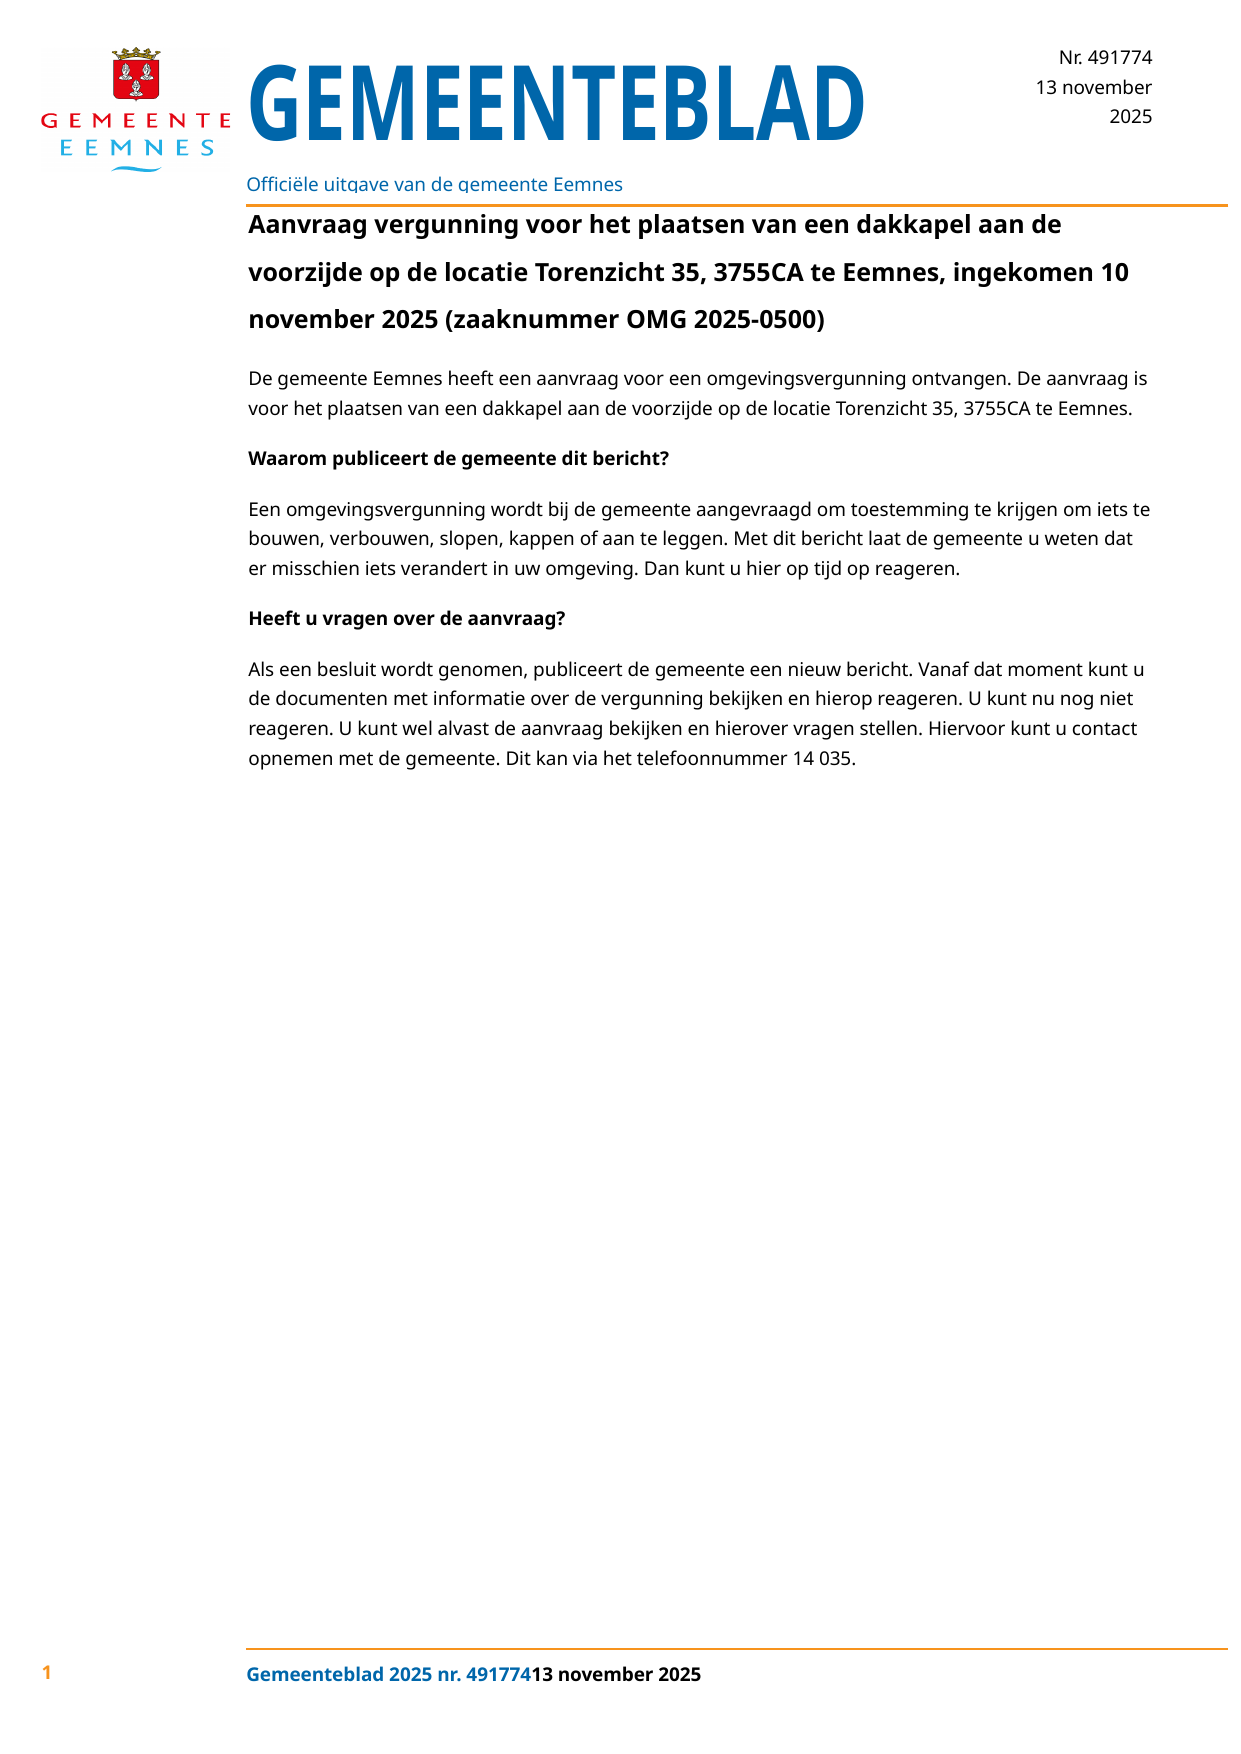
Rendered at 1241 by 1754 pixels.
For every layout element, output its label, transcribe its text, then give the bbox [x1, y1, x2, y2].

text De gemeente Eemnes heeft een aanvraag voor een omgevingsvergunning ontvangen. De aanvraag is voor het plaatsen van een dakkapel aan de voorzijde op de locatie Torenzicht 35, 3755CA te Eemnes. [248, 366, 1152, 421]
text Als een besluit wordt genomen, publiceert de gemeente een nieuw bericht. Vanaf dat moment kunt u de documenten met informatie over de vergunning bekijken en hierop reageren. U kunt nu nog niet reageren. U kunt wel alvast de aanvraag bekijken en hierover vragen stellen. Hiervoor kunt u contact opnemen met de gemeente. Dit kan via het telefoonnummer 14 035. [248, 656, 1152, 770]
text Een omgevingsvergunning wordt bij de gemeente aangevraagd om toestemming te krijgen om iets te bouwen, verbouwen, slopen, kappen of aan te leggen. Met dit bericht laat de gemeente u weten dat er misschien iets verandert in uw omgeving. Dan kunt u hier op tijd op reageren. [248, 496, 1152, 581]
text Heeft u vragen over de aanvraag? [248, 606, 1152, 631]
picture [41, 47, 231, 172]
text Aanvraag vergunning voor het plaatsen van een dakkapel aan de voorzijde op de locatie Torenzicht 35, 3755CA te Eemnes, ingekomen 10 november 2025 (zaaknummer OMG 2025-0500) [248, 207, 1152, 336]
text Waarom publiceert de gemeente dit bericht? [248, 446, 1152, 471]
